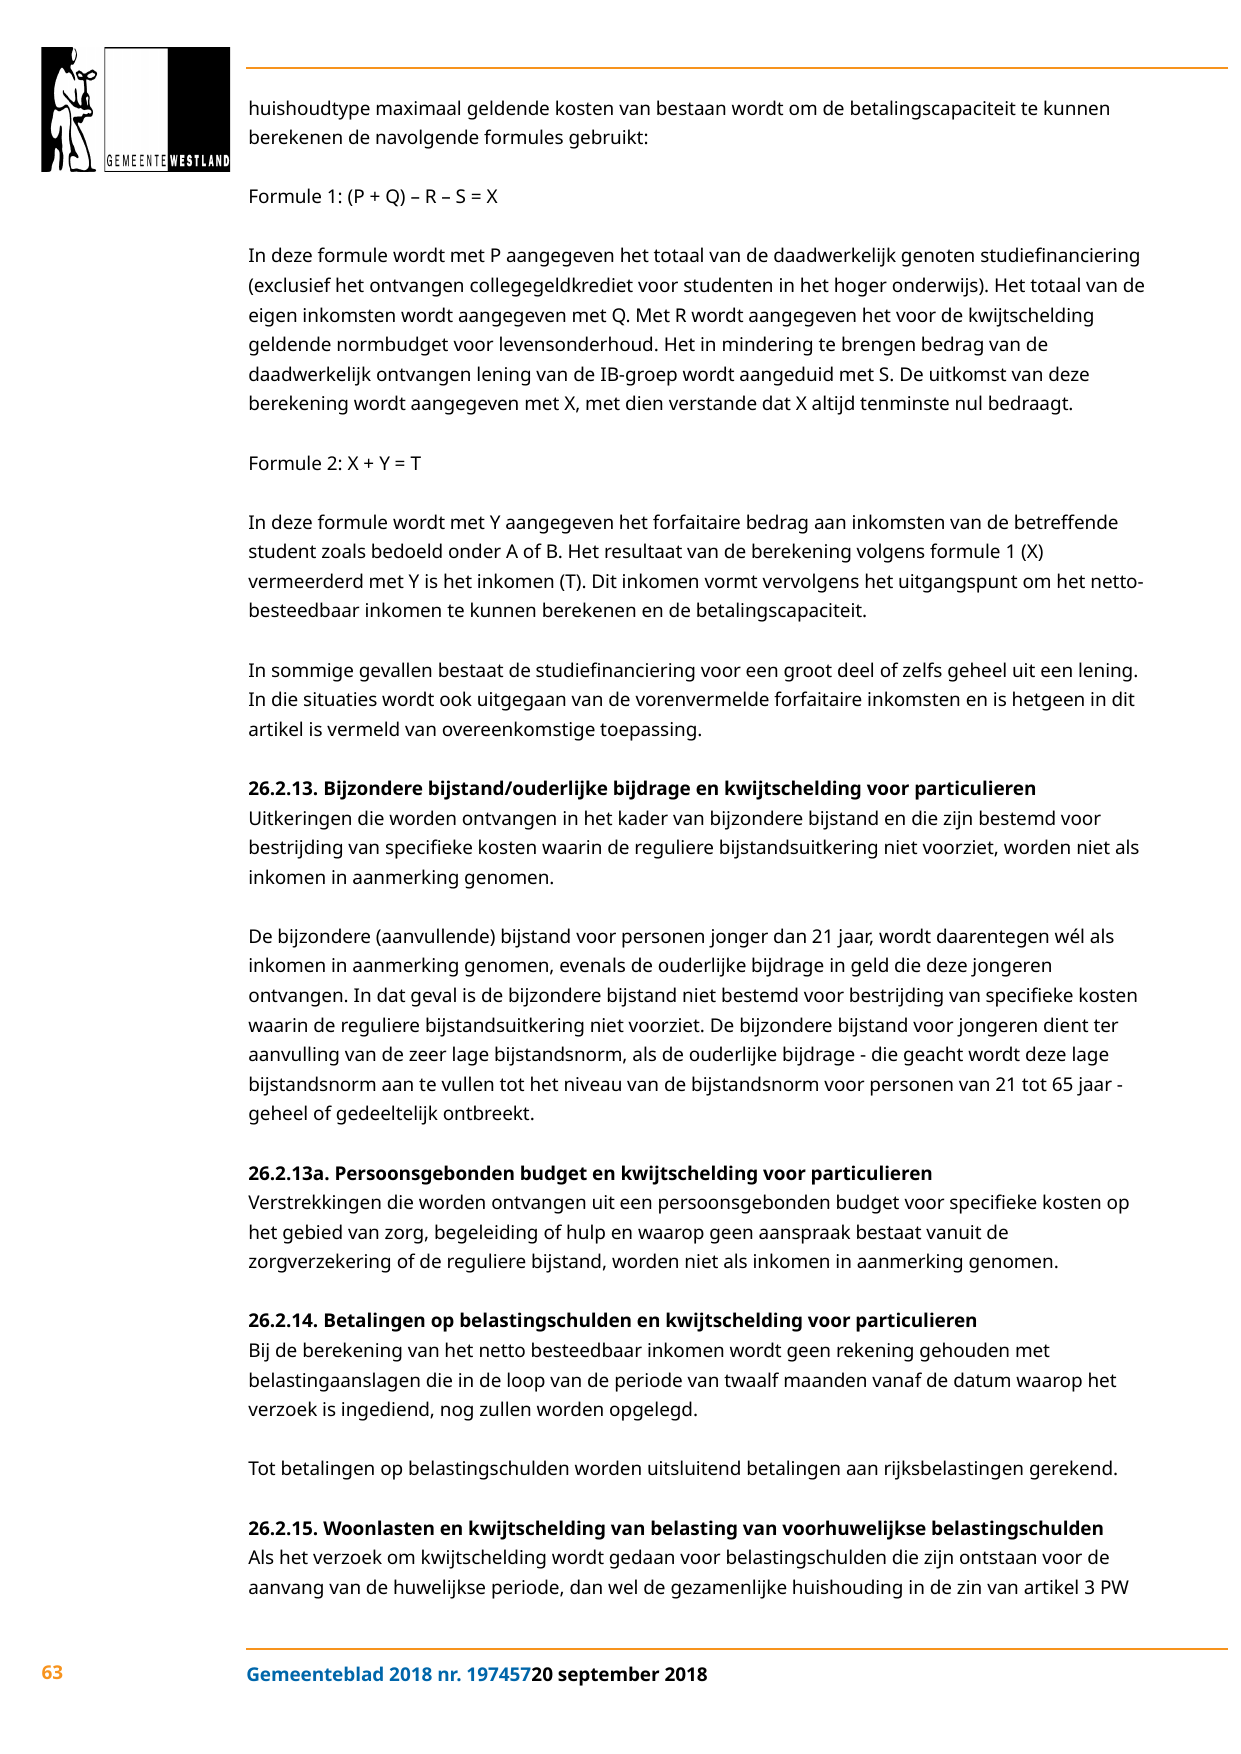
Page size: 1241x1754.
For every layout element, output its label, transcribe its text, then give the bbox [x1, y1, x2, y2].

text 26.2.14. Betalingen op belastingschulden en kwijtschelding voor particulieren [248, 1308, 1152, 1333]
picture [41, 47, 231, 172]
text Formule 2: X + Y = T [248, 450, 1152, 476]
text In deze formule wordt met P aangegeven het totaal van de daadwerkelijk genoten studiefinanciering (exclusief het ontvangen collegegeldkrediet voor studenten in het hoger onderwijs). Het totaal van de eigen inkomsten wordt aangegeven met Q. Met R wordt aangegeven het voor de kwijtschelding geldende normbudget voor levensonderhoud. Het in mindering te brengen bedrag van de daadwerkelijk ontvangen lening van de IB-groep wordt aangeduid met S. De uitkomst van deze berekening wordt aangegeven met X, met dien verstande dat X altijd tenminste nul bedraagt. [248, 243, 1152, 416]
text Verstrekkingen die worden ontvangen uit een persoonsgebonden budget voor specifieke kosten op het gebied van zorg, begeleiding of hulp en waarop geen aanspraak bestaat vanuit de zorgverzekering of de reguliere bijstand, worden niet als inkomen in aanmerking genomen. [248, 1189, 1152, 1274]
text De bijzondere (aanvullende) bijstand voor personen jonger dan 21 jaar, wordt daarentegen wél als inkomen in aanmerking genomen, evenals de ouderlijke bijdrage in geld die deze jongeren ontvangen. In dat geval is de bijzondere bijstand niet bestemd voor bestrijding van specifieke kosten waarin de reguliere bijstandsuitkering niet voorziet. De bijzondere bijstand voor jongeren dient ter aanvulling van de zeer lage bijstandsnorm, als de ouderlijke bijdrage - die geacht wordt deze lage bijstandsnorm aan te vullen tot het niveau van de bijstandsnorm voor personen van 21 tot 65 jaar - geheel of gedeeltelijk ontbreekt. [248, 923, 1152, 1126]
text In sommige gevallen bestaat de studiefinanciering voor een groot deel of zelfs geheel uit een lening. In die situaties wordt ook uitgegaan van de vorenvermelde forfaitaire inkomsten en is hetgeen in dit artikel is vermeld van overeenkomstige toepassing. [248, 657, 1152, 742]
text Uitkeringen die worden ontvangen in het kader van bijzondere bijstand en die zijn bestemd voor bestrijding van specifieke kosten waarin de reguliere bijstandsuitkering niet voorziet, worden niet als inkomen in aanmerking genomen. [248, 805, 1152, 890]
text 26.2.13. Bijzondere bijstand/ouderlijke bijdrage en kwijtschelding voor particulieren [248, 775, 1152, 801]
text Tot betalingen op belastingschulden worden uitsluitend betalingen aan rijksbelastingen gerekend. [248, 1456, 1152, 1481]
text huishoudtype maximaal geldende kosten van bestaan wordt om de betalingscapaciteit te kunnen berekenen de navolgende formules gebruikt: [248, 95, 1152, 150]
text Formule 1: (P + Q) – R – S = X [248, 183, 1152, 209]
text 26.2.15. Woonlasten en kwijtschelding van belasting van voorhuwelijkse belastingschulden [248, 1515, 1152, 1541]
text 26.2.13a. Persoonsgebonden budget en kwijtschelding voor particulieren [248, 1160, 1152, 1186]
text Bij de berekening van het netto besteedbaar inkomen wordt geen rekening gehouden met belastingaanslagen die in de loop van de periode van twaalf maanden vanaf de datum waarop het verzoek is ingediend, nog zullen worden opgelegd. [248, 1337, 1152, 1422]
text Als het verzoek om kwijtschelding wordt gedaan voor belastingschulden die zijn ontstaan voor de aanvang van de huwelijkse periode, dan wel de gezamenlijke huishouding in de zin van artikel 3 PW [248, 1544, 1152, 1600]
text In deze formule wordt met Y aangegeven het forfaitaire bedrag aan inkomsten van de betreffende student zoals bedoeld onder A of B. Het resultaat van de berekening volgens formule 1 (X) vermeerderd met Y is het inkomen (T). Dit inkomen vormt vervolgens het uitgangspunt om het netto-besteedbaar inkomen te kunnen berekenen en de betalingscapaciteit. [248, 509, 1152, 623]
